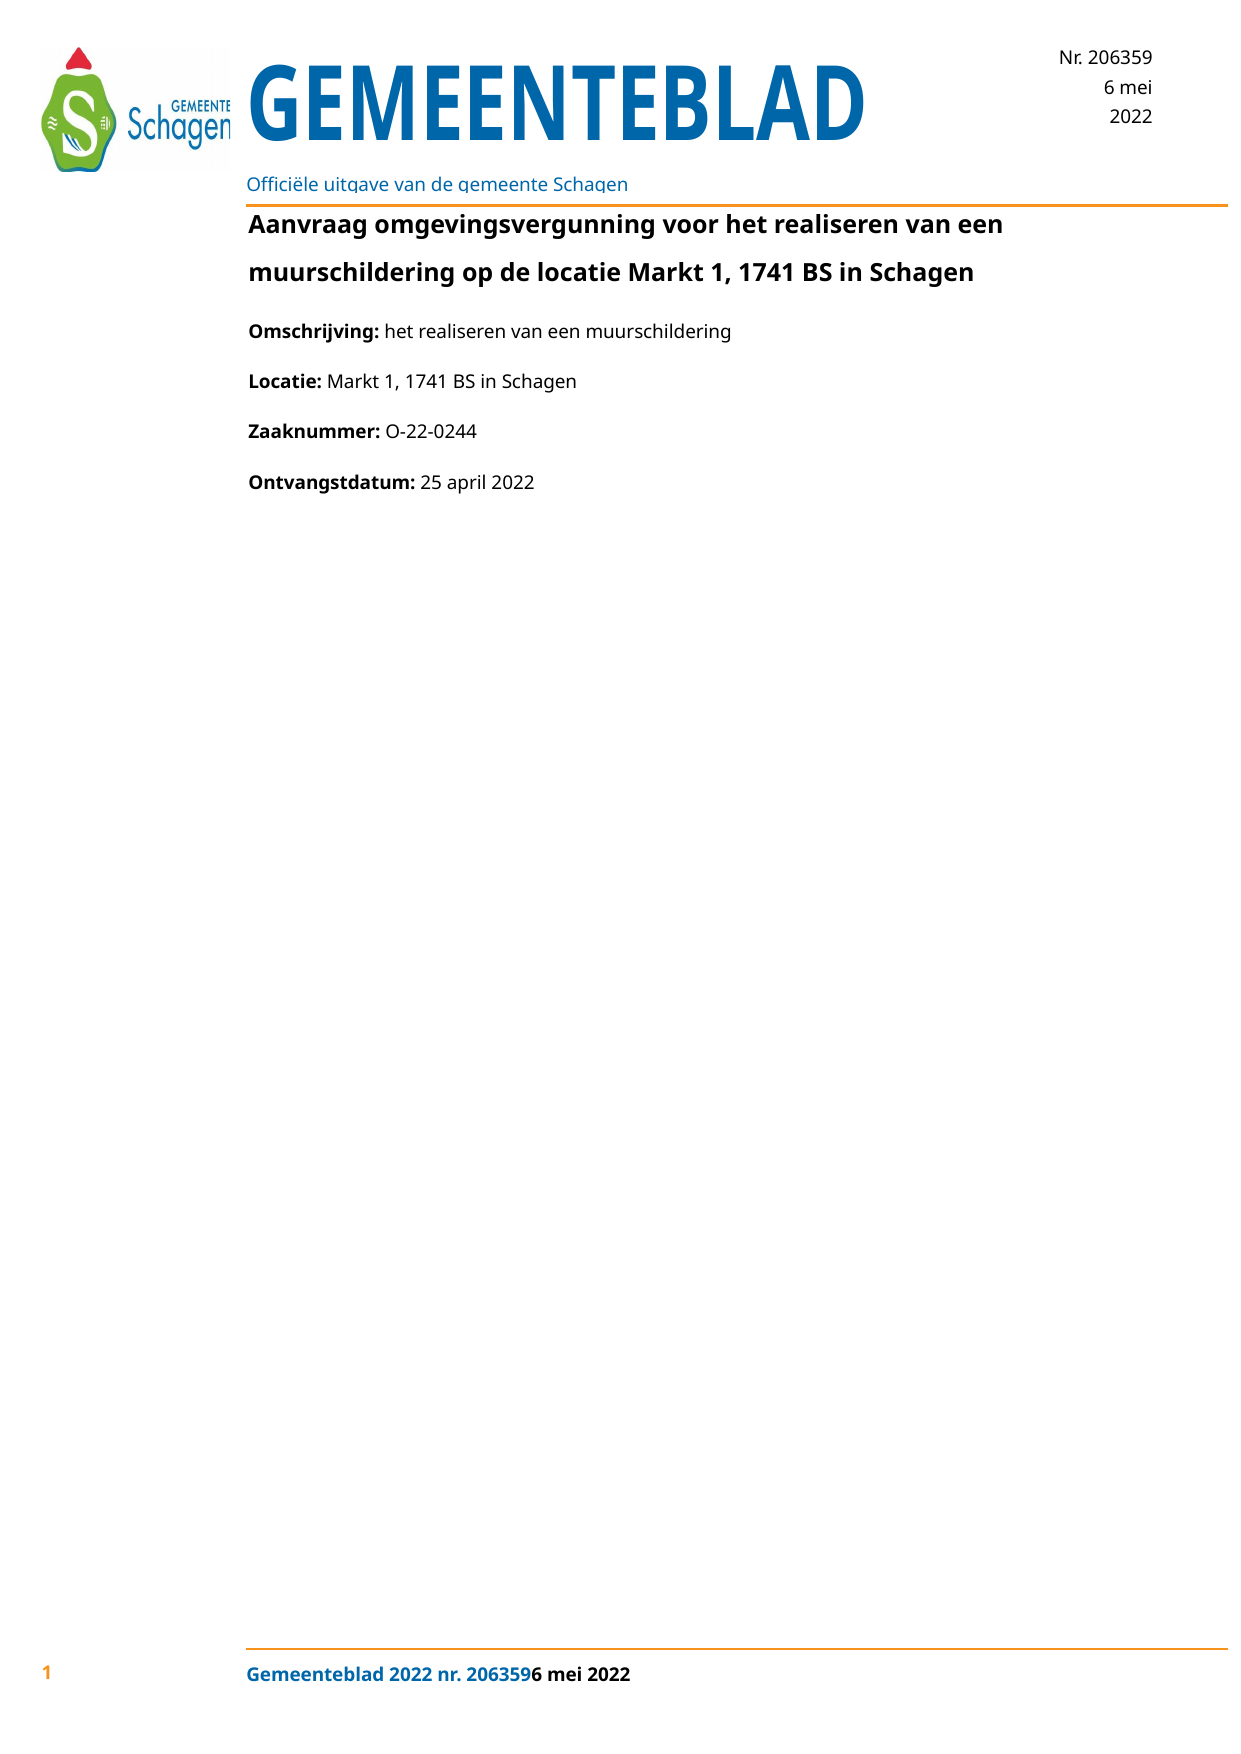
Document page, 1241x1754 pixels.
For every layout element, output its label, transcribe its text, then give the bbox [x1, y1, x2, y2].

text Ontvangstdatum: 25 april 2022 [248, 469, 1152, 495]
text Locatie: Markt 1, 1741 BS in Schagen [248, 368, 1152, 394]
text Aanvraag omgevingsvergunning voor het realiseren van een muurschildering op de locatie Markt 1, 1741 BS in Schagen [248, 207, 1152, 288]
text Omschrijving: het realiseren van een muurschildering [248, 318, 1152, 344]
text Zaaknummer: O-22-0244 [248, 419, 1152, 444]
picture [41, 47, 231, 172]
